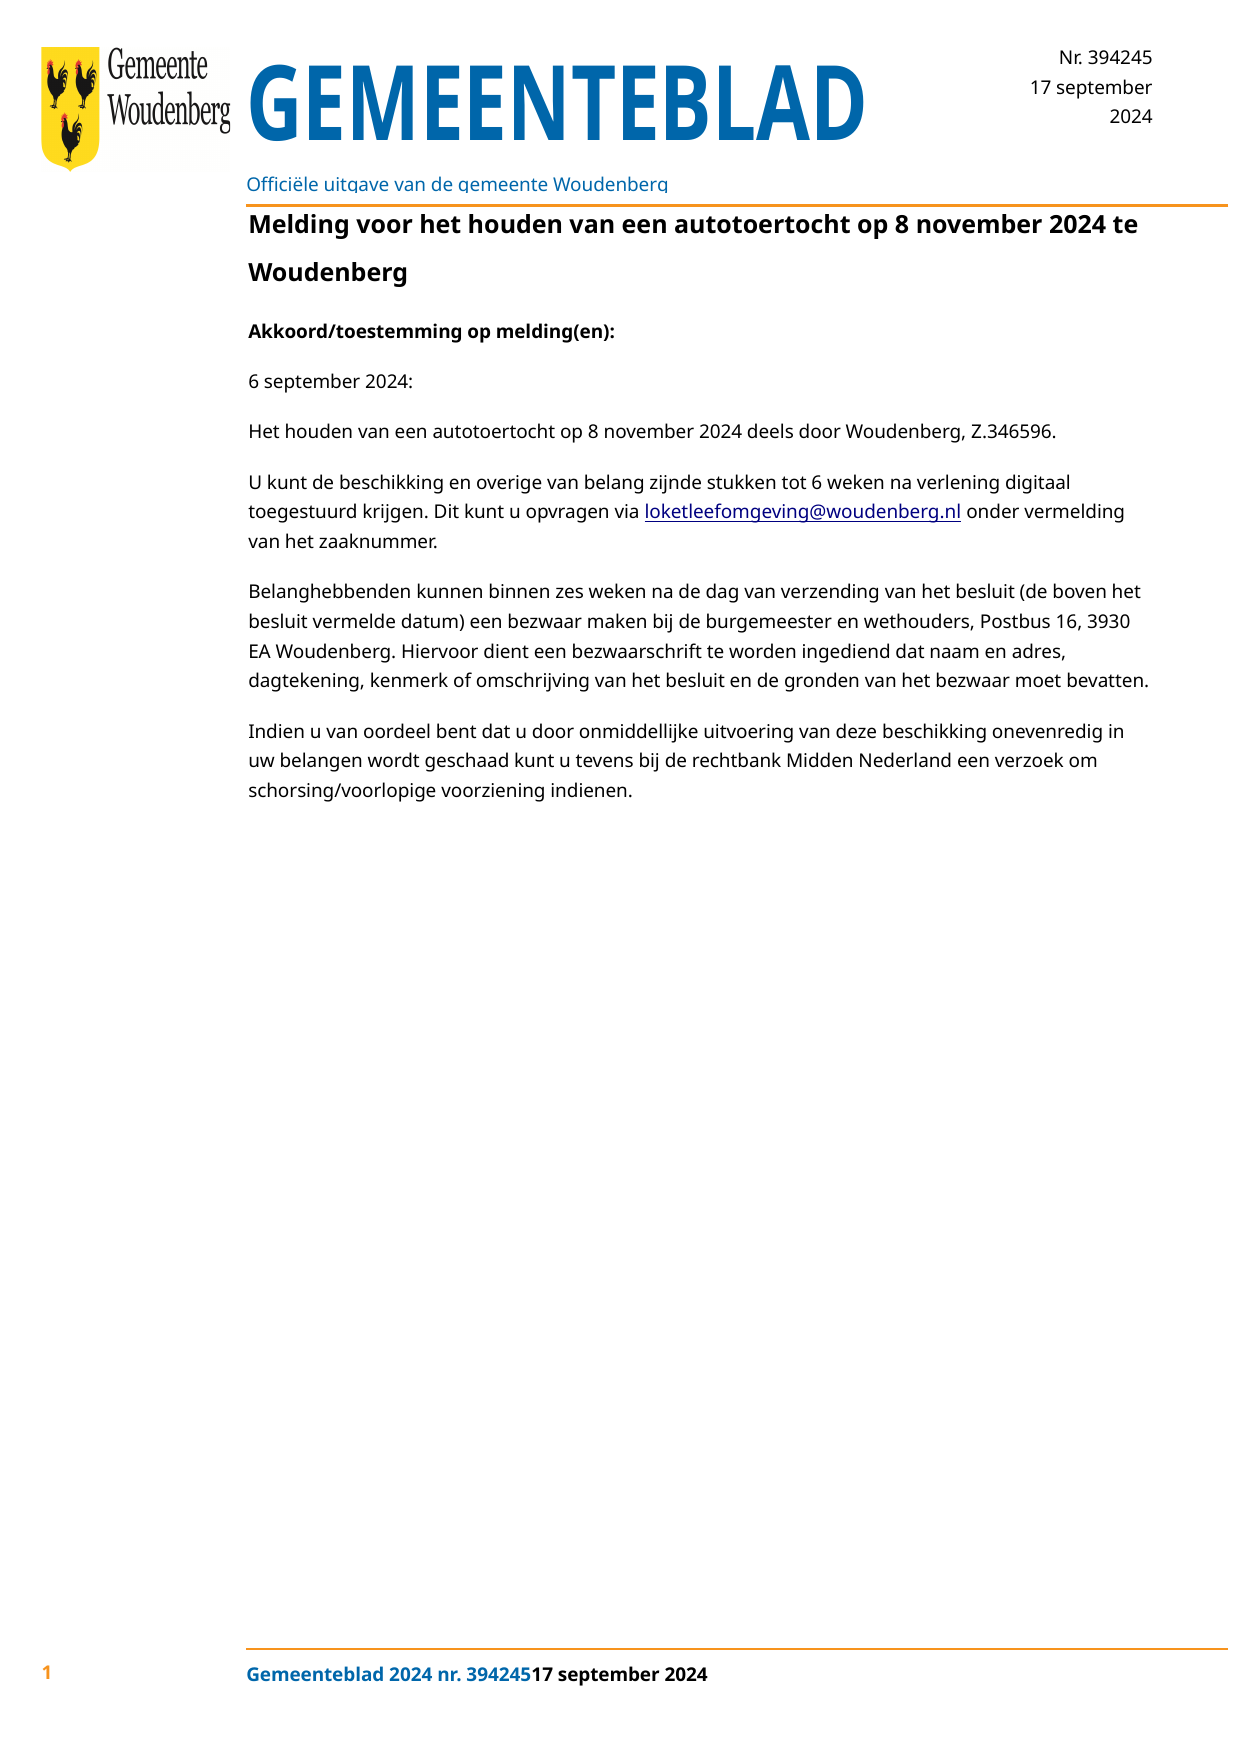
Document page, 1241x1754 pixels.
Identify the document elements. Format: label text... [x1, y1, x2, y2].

text Indien u van oordeel bent dat u door onmiddellijke uitvoering van deze beschikking onevenredig in uw belangen wordt geschaad kunt u tevens bij de rechtbank Midden Nederland een verzoek om schorsing/voorlopige voorziening indienen. [248, 718, 1152, 803]
text Akkoord/toestemming op melding(en): [248, 318, 1152, 344]
text Belanghebbenden kunnen binnen zes weken na de dag van verzending van het besluit (de boven het besluit vermelde datum) een bezwaar maken bij de burgemeester en wethouders, Postbus 16, 3930 EA Woudenberg. Hiervoor dient een bezwaarschrift te worden ingediend dat naam en adres, dagtekening, kenmerk of omschrijving van het besluit en de gronden van het bezwaar moet bevatten. [248, 579, 1152, 693]
text U kunt de beschikking en overige van belang zijnde stukken tot 6 weken na verlening digitaal toegestuurd krijgen. Dit kunt u opvragen via loketleefomgeving@woudenberg.nl onder vermelding van het zaaknummer. [248, 469, 1152, 554]
text Het houden van een autotoertocht op 8 november 2024 deels door Woudenberg, Z.346596. [248, 419, 1152, 444]
picture [41, 47, 231, 172]
text Melding voor het houden van een autotoertocht op 8 november 2024 te Woudenberg [248, 207, 1152, 288]
text 6 september 2024: [248, 368, 1152, 394]
